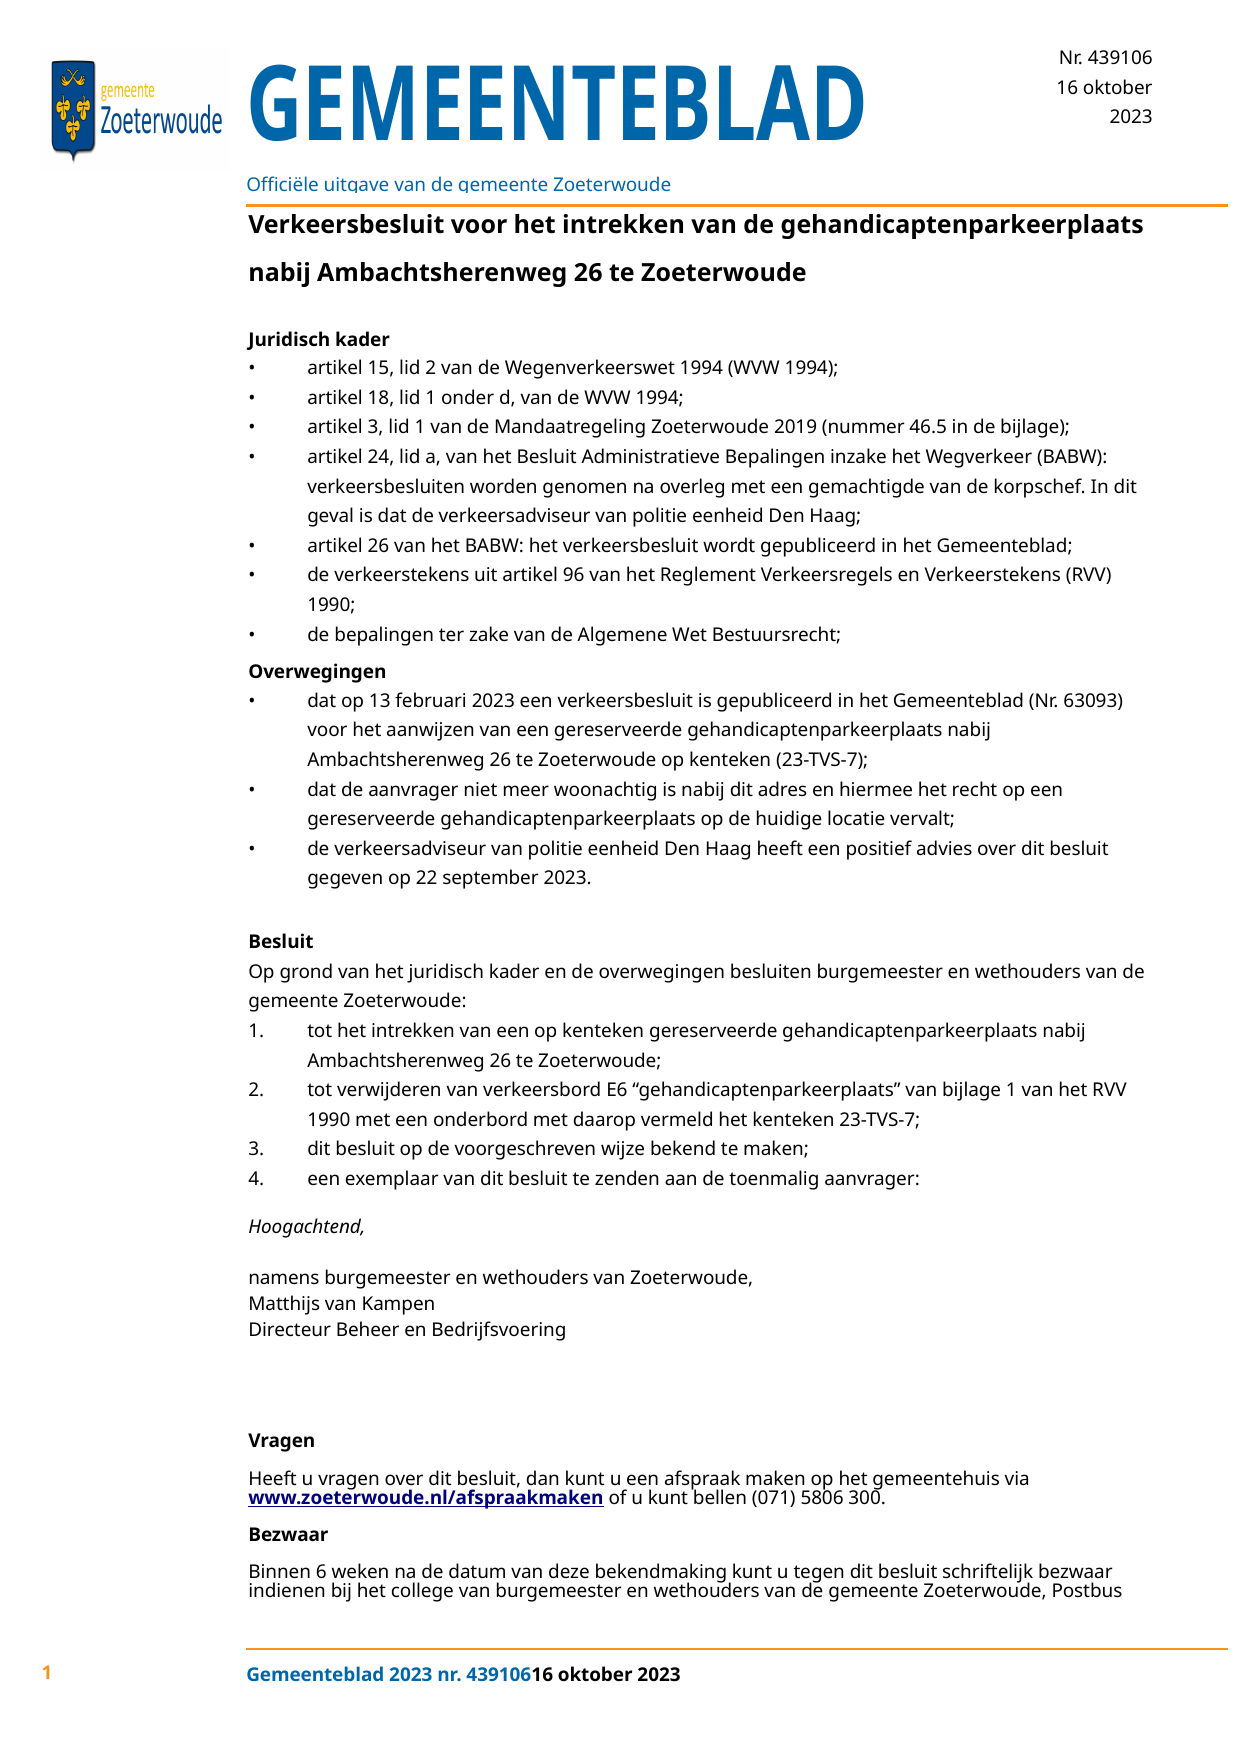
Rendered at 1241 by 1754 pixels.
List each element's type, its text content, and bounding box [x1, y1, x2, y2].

text Overwegingen [248, 659, 1152, 684]
list een exemplaar van dit besluit te zenden aan de toenmalig aanvrager: [248, 1165, 1152, 1191]
picture [41, 47, 231, 172]
text Hoogachtend, [248, 1213, 1152, 1239]
list artikel 24, lid a, van het Besluit Administratieve Bepalingen inzake het Wegverkeer (BABW): verkeersbesluiten worden genomen na overleg met een gemachtigde van de korpschef. In dit geval is dat de verkeersadviseur van politie eenheid Den Haag; [248, 443, 1152, 528]
text Vragen [248, 1432, 1152, 1452]
text Matthijs van Kampen [248, 1290, 1152, 1316]
text Bezwaar [248, 1526, 1152, 1545]
text Directeur Beheer en Bedrijfsvoering [248, 1316, 1152, 1342]
list de verkeerstekens uit artikel 96 van het Reglement Verkeersregels en Verkeerstekens (RVV) 1990; [248, 562, 1152, 617]
list tot verwijderen van verkeersbord E6 “gehandicaptenparkeerplaats” van bijlage 1 van het RVV 1990 met een onderbord met daarop vermeld het kenteken 23-TVS-7; [248, 1076, 1152, 1132]
text Heeft u vragen over dit besluit, dan kunt u een afspraak maken op het gemeentehuis via www.zoeterwoude.nl/afspraakmaken of u kunt bellen (071) 5806 300. [248, 1469, 1152, 1508]
text namens burgemeester en wethouders van Zoeterwoude, [248, 1264, 1152, 1290]
text Verkeersbesluit voor het intrekken van de gehandicaptenparkeerplaats nabij Ambachtsherenweg 26 te Zoeterwoude [248, 207, 1152, 288]
list artikel 18, lid 1 onder d, van de WVW 1994; [248, 384, 1152, 410]
list de verkeersadviseur van politie eenheid Den Haag heeft een positief advies over dit besluit gegeven op 22 september 2023. [248, 835, 1152, 890]
text Besluit [248, 928, 1152, 954]
list tot het intrekken van een op kenteken gereserveerde gehandicaptenparkeerplaats nabij Ambachtsherenweg 26 te Zoeterwoude; [248, 1017, 1152, 1073]
list artikel 26 van het BABW: het verkeersbesluit wordt gepubliceerd in het Gemeenteblad; [248, 532, 1152, 558]
list artikel 15, lid 2 van de Wegenverkeerswet 1994 (WVW 1994); [248, 354, 1152, 380]
list artikel 3, lid 1 van de Mandaatregeling Zoeterwoude 2019 (nummer 46.5 in de bijlage); [248, 414, 1152, 439]
list dit besluit op de voorgeschreven wijze bekend te maken; [248, 1136, 1152, 1161]
list de bepalingen ter zake van de Algemene Wet Bestuursrecht; [248, 621, 1152, 647]
list dat de aanvrager niet meer woonachtig is nabij dit adres en hiermee het recht op een gereserveerde gehandicaptenparkeerplaats op de huidige locatie vervalt; [248, 776, 1152, 831]
list dat op 13 februari 2023 een verkeersbesluit is gepubliceerd in het Gemeenteblad (Nr. 63093) voor het aanwijzen van een gereserveerde gehandicaptenparkeerplaats nabij Ambachtsherenweg 26 te Zoeterwoude op kenteken (23-TVS-7); [248, 687, 1152, 772]
text Binnen 6 weken na de datum van deze bekendmaking kunt u tegen dit besluit schriftelijk bezwaar indienen bij het college van burgemeester en wethouders van de gemeente Zoeterwoude, Postbus [248, 1563, 1152, 1601]
text Juridisch kader [248, 326, 1152, 352]
text Op grond van het juridisch kader en de overwegingen besluiten burgemeester en wethouders van de gemeente Zoeterwoude: [248, 958, 1152, 1013]
